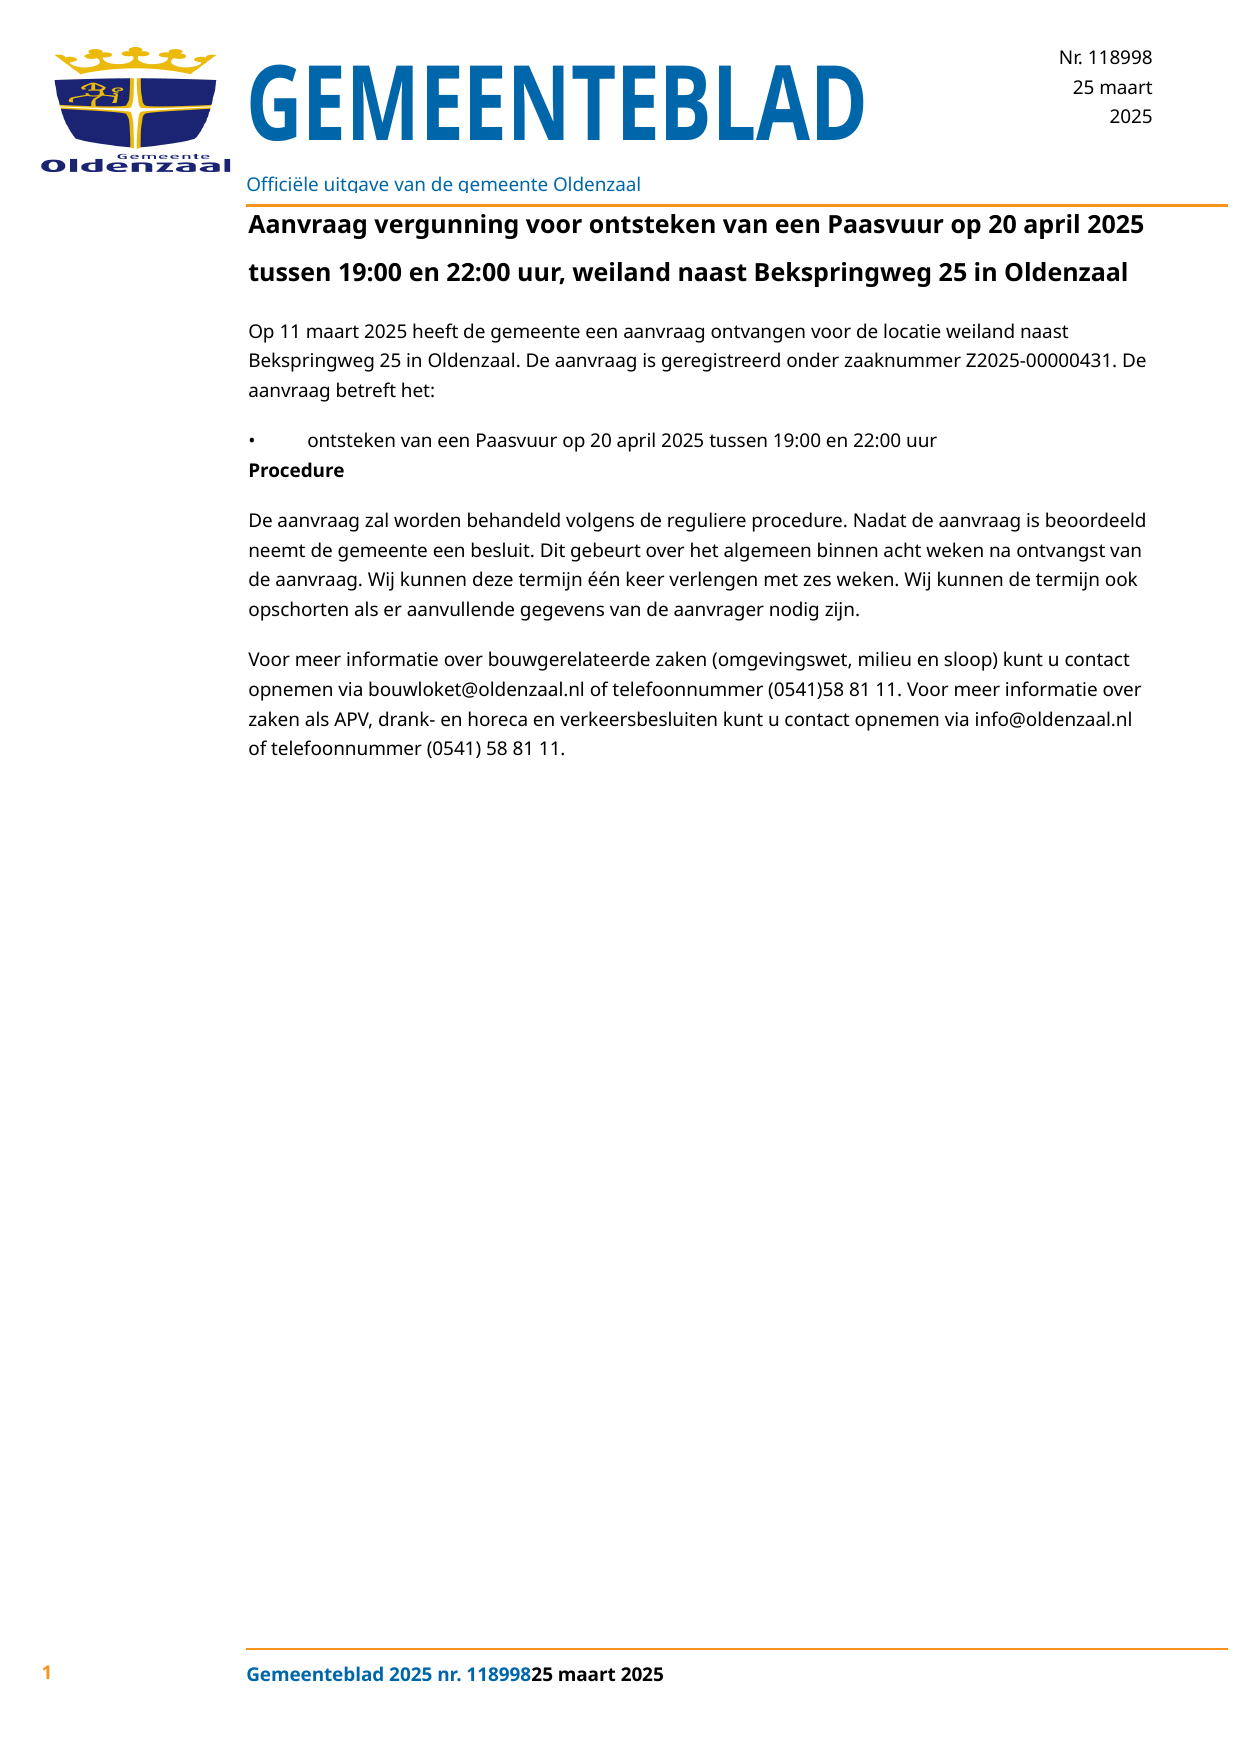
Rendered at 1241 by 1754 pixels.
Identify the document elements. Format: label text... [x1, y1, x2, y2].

text De aanvraag zal worden behandeld volgens de reguliere procedure. Nadat de aanvraag is beoordeeld neemt de gemeente een besluit. Dit gebeurt over het algemeen binnen acht weken na ontvangst van de aanvraag. Wij kunnen deze termijn één keer verlengen met zes weken. Wij kunnen de termijn ook opschorten als er aanvullende gegevens van de aanvrager nodig zijn. [248, 507, 1152, 622]
text Op 11 maart 2025 heeft de gemeente een aanvraag ontvangen voor de locatie weiland naast Bekspringweg 25 in Oldenzaal. De aanvraag is geregistreerd onder zaaknummer Z2025-00000431. De aanvraag betreft het: [248, 318, 1152, 403]
list ontsteken van een Paasvuur op 20 april 2025 tussen 19:00 en 22:00 uur [248, 427, 1152, 453]
text Voor meer informatie over bouwgerelateerde zaken (omgevingswet, milieu en sloop) kunt u contact opnemen via bouwloket@oldenzaal.nl of telefoonnummer (0541)58 81 11. Voor meer informatie over zaken als APV, drank- en horeca en verkeersbesluiten kunt u contact opnemen via info@oldenzaal.nl of telefoonnummer (0541) 58 81 11. [248, 647, 1152, 761]
text Procedure [248, 457, 1152, 483]
text Aanvraag vergunning voor ontsteken van een Paasvuur op 20 april 2025 tussen 19:00 en 22:00 uur, weiland naast Bekspringweg 25 in Oldenzaal [248, 207, 1152, 288]
picture [41, 47, 231, 172]
